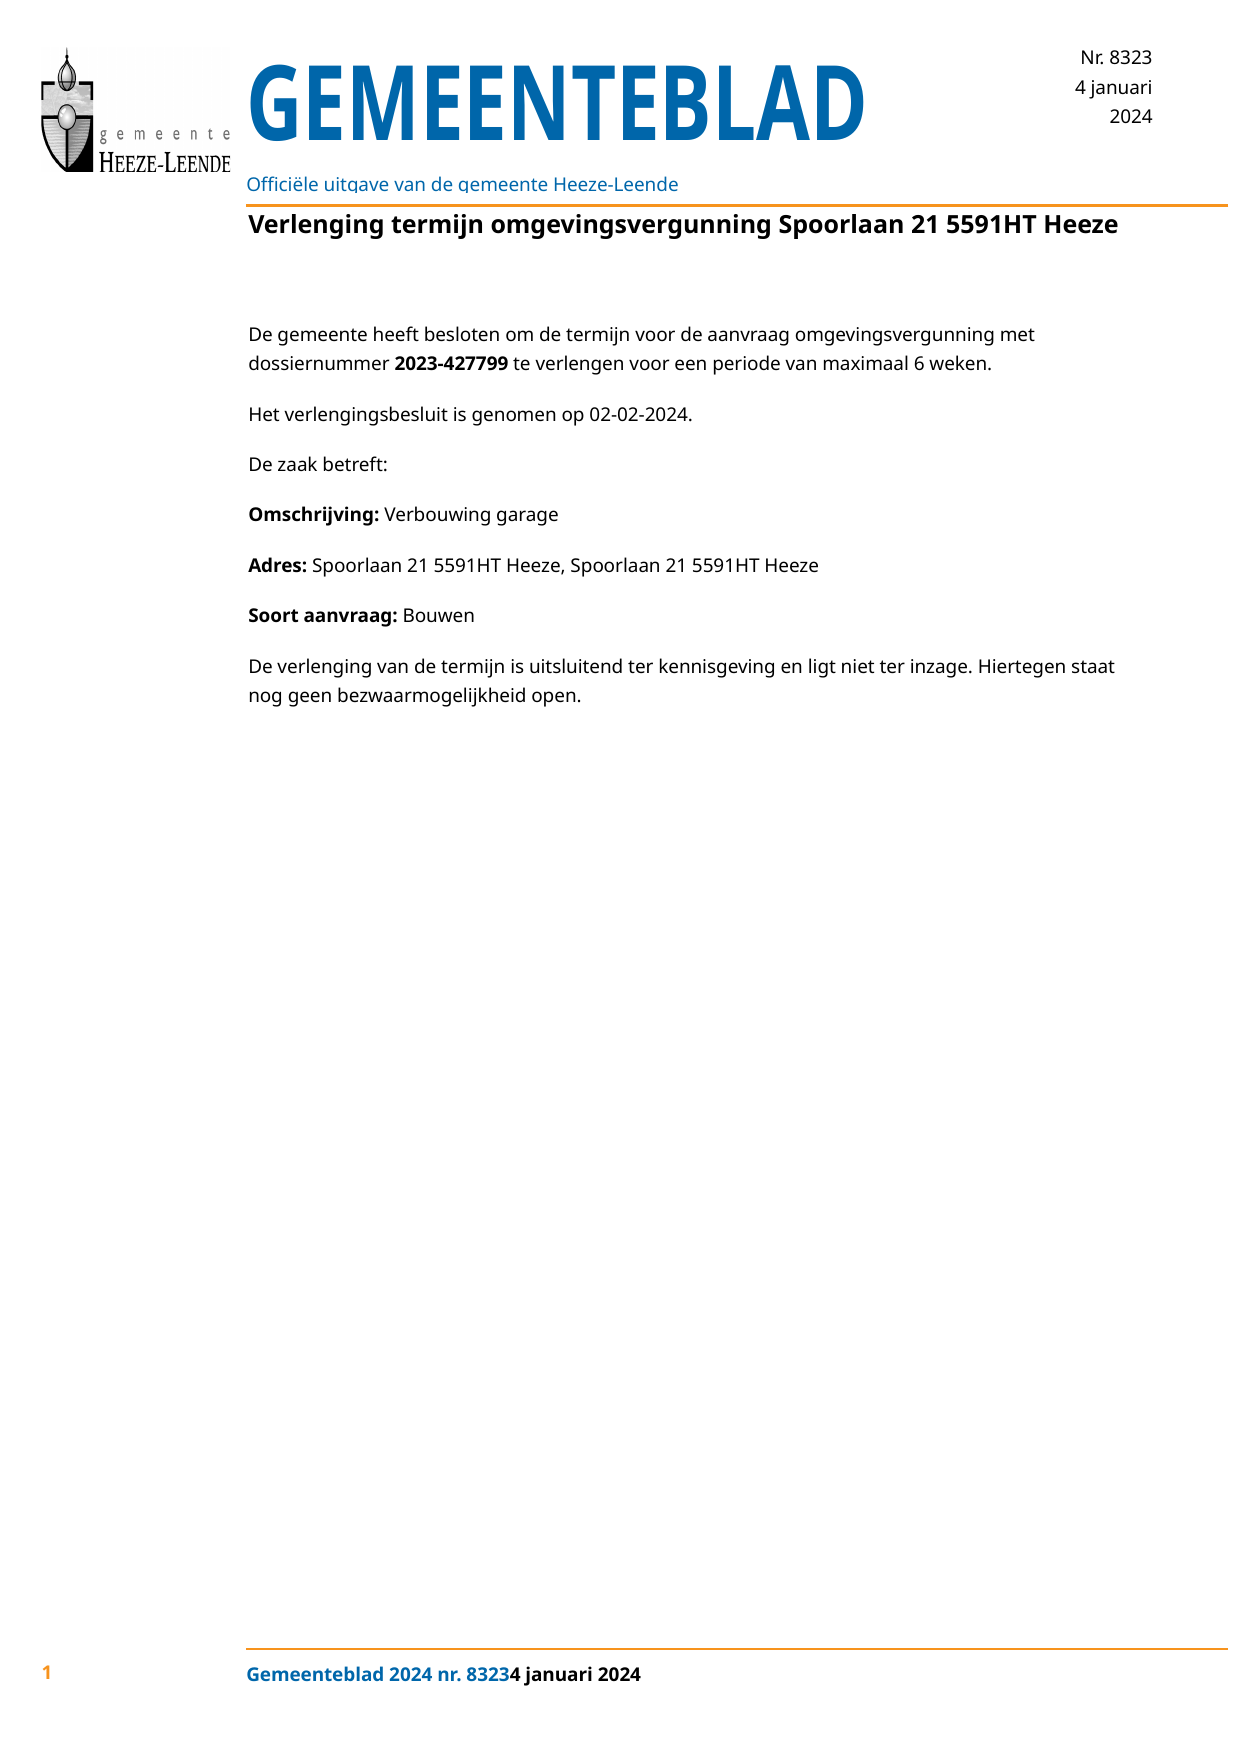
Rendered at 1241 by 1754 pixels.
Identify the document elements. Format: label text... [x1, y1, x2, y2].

text Het verlengingsbesluit is genomen op 02-02-2024. [248, 401, 1152, 426]
text Soort aanvraag: Bouwen [248, 602, 1152, 628]
text Omschrijving: Verbouwing garage [248, 502, 1152, 527]
text De gemeente heeft besloten om de termijn voor de aanvraag omgevingsvergunning met dossiernummer 2023-427799 te verlengen voor een periode van maximaal 6 weken. [248, 321, 1152, 376]
text De verlenging van de termijn is uitsluitend ter kennisgeving en ligt niet ter inzage. Hiertegen staat nog geen bezwaarmogelijkheid open. [248, 653, 1152, 708]
picture [41, 47, 231, 172]
text De zaak betreft: [248, 451, 1152, 477]
text Verlenging termijn omgevingsvergunning Spoorlaan 21 5591HT Heeze [248, 207, 1152, 241]
text Adres: Spoorlaan 21 5591HT Heeze, Spoorlaan 21 5591HT Heeze [248, 552, 1152, 578]
